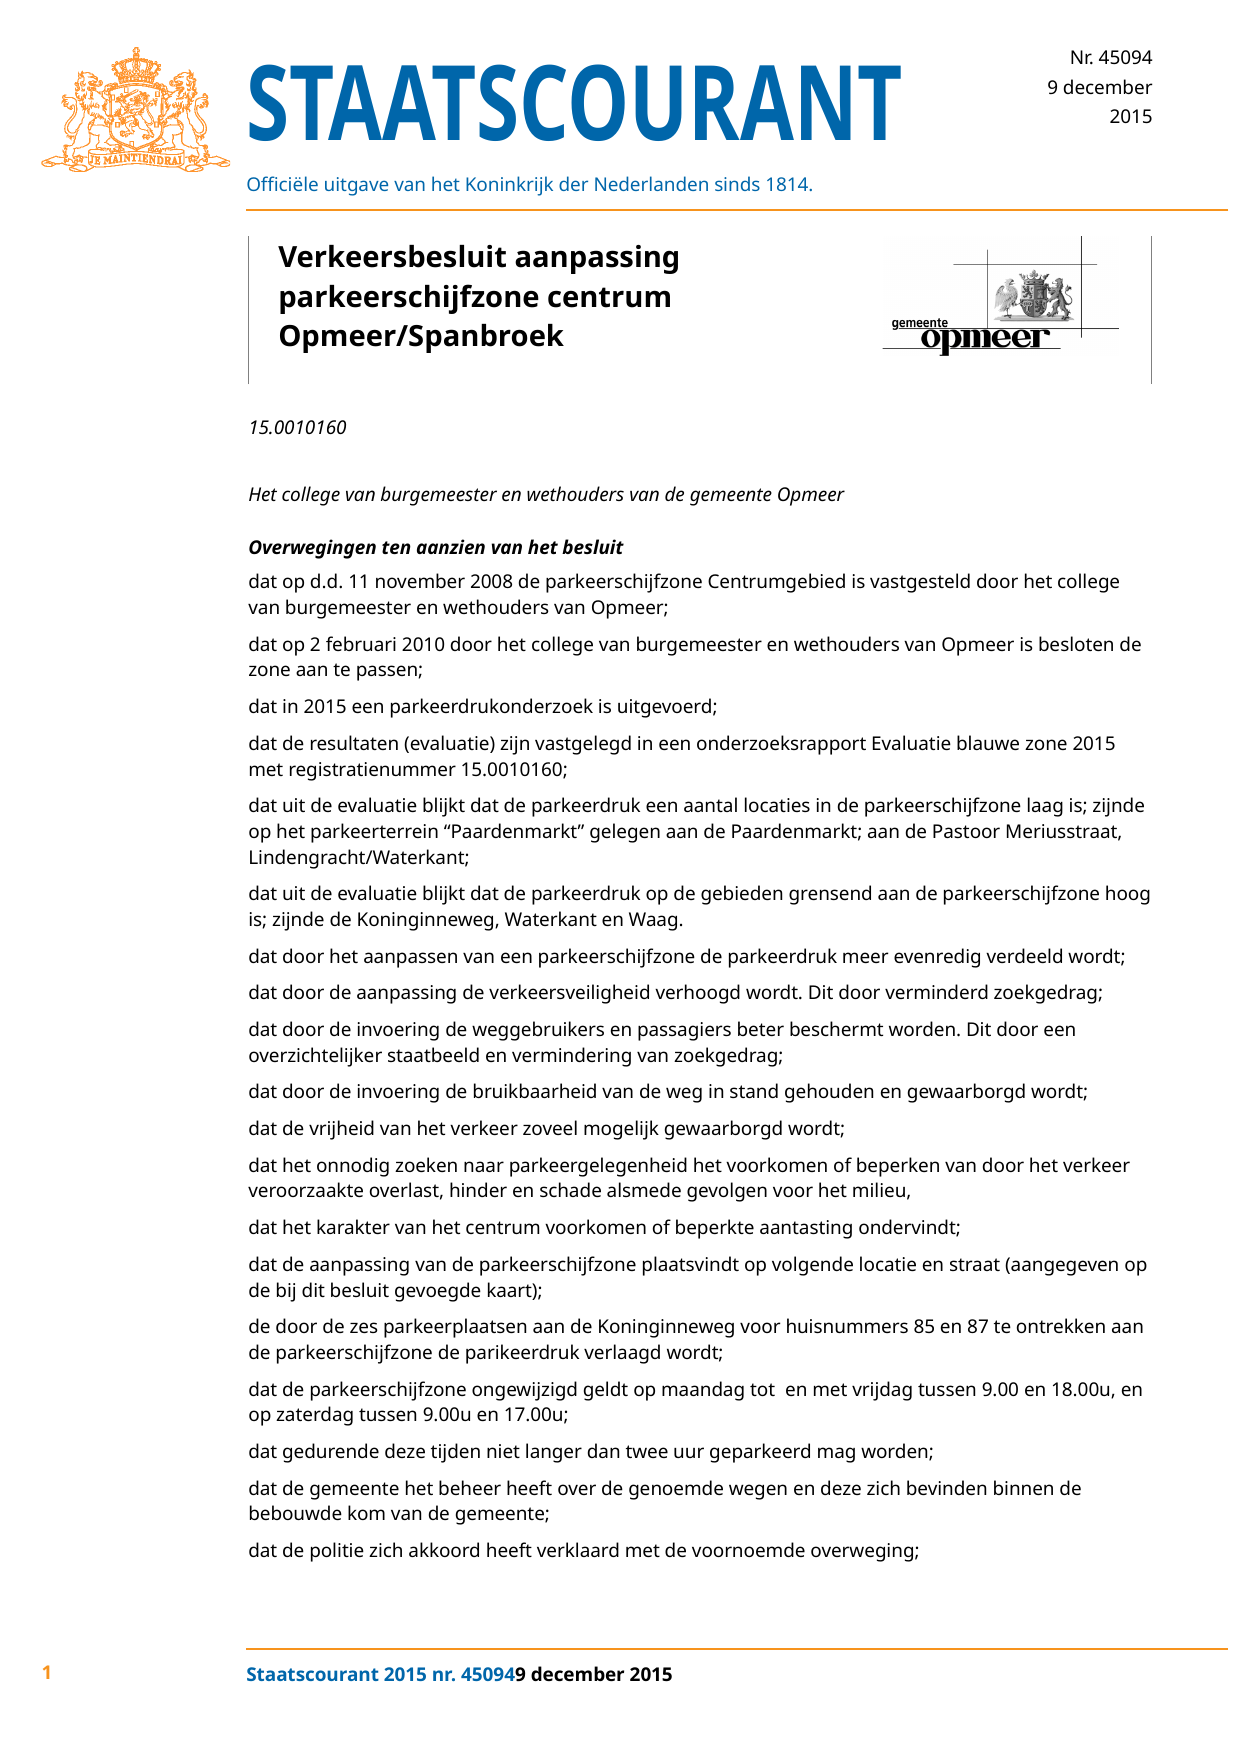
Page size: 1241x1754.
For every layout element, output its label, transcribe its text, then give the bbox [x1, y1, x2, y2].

table_header Verkeersbesluit aanpassing parkeerschijfzone centrum Opmeer/Spanbroek [249, 236, 850, 384]
text dat uit de evaluatie blijkt dat de parkeerdruk op de gebieden grensend aan de parkeerschijfzone hoog is; zijnde de Koninginneweg, Waterkant en Waag. [248, 881, 1152, 932]
text Het college van burgemeester en wethouders van de gemeente Opmeer [248, 482, 1152, 507]
picture [41, 47, 231, 172]
text dat door de invoering de weggebruikers en passagiers beter beschermt worden. Dit door een overzichtelijker staatbeeld en vermindering van zoekgedrag; [248, 1016, 1152, 1068]
text dat uit de evaluatie blijkt dat de parkeerdruk een aantal locaties in de parkeerschijfzone laag is; zijnde op het parkeerterrein “Paardenmarkt” gelegen aan de Paardenmarkt; aan de Pastoor Meriusstraat, Lindengracht/Waterkant; [248, 792, 1152, 869]
text dat de parkeerschijfzone ongewijzigd geldt op maandag tot en met vrijdag tussen 9.00 en 18.00u, en op zaterdag tussen 9.00u en 17.00u; [248, 1376, 1152, 1427]
text dat de aanpassing van de parkeerschijfzone plaatsvindt op volgende locatie en straat (aangegeven op de bij dit besluit gevoegde kaart); [248, 1251, 1152, 1302]
text dat de politie zich akkoord heeft verklaard met de voornoemde overweging; [248, 1537, 1152, 1563]
text dat door de invoering de bruikbaarheid van de weg in stand gehouden en gewaarborgd wordt; [248, 1079, 1152, 1104]
text 15.0010160 [248, 414, 1152, 440]
text dat het onnodig zoeken naar parkeergelegenheid het voorkomen of beperken van door het verkeer veroorzaakte overlast, hinder en schade alsmede gevolgen voor het milieu, [248, 1152, 1152, 1203]
text de door de zes parkeerplaatsen aan de Koninginneweg voor huisnummers 85 en 87 te ontrekken aan de parkeerschijfzone de parikeerdruk verlaagd wordt; [248, 1313, 1152, 1365]
text Overwegingen ten aanzien van het besluit [248, 534, 1152, 560]
text dat de gemeente het beheer heeft over de genoemde wegen en deze zich bevinden binnen de bebouwde kom van de gemeente; [248, 1475, 1152, 1526]
picture [882, 236, 1119, 356]
text dat gedurende deze tijden niet langer dan twee uur geparkeerd mag worden; [248, 1438, 1152, 1464]
text dat op 2 februari 2010 door het college van burgemeester en wethouders van Opmeer is besloten de zone aan te passen; [248, 631, 1152, 682]
table_header [850, 236, 1151, 384]
text dat in 2015 een parkeerdrukonderzoek is uitgevoerd; [248, 693, 1152, 719]
text dat de resultaten (evaluatie) zijn vastgelegd in een onderzoeksrapport Evaluatie blauwe zone 2015 met registratienummer 15.0010160; [248, 730, 1152, 781]
text dat de vrijheid van het verkeer zoveel mogelijk gewaarborgd wordt; [248, 1115, 1152, 1141]
text dat op d.d. 11 november 2008 de parkeerschijfzone Centrumgebied is vastgesteld door het college van burgemeester en wethouders van Opmeer; [248, 568, 1152, 620]
text dat het karakter van het centrum voorkomen of beperkte aantasting ondervindt; [248, 1214, 1152, 1240]
text dat door het aanpassen van een parkeerschijfzone de parkeerdruk meer evenredig verdeeld wordt; [248, 943, 1152, 969]
text dat door de aanpassing de verkeersveiligheid verhoogd wordt. Dit door verminderd zoekgedrag; [248, 979, 1152, 1005]
